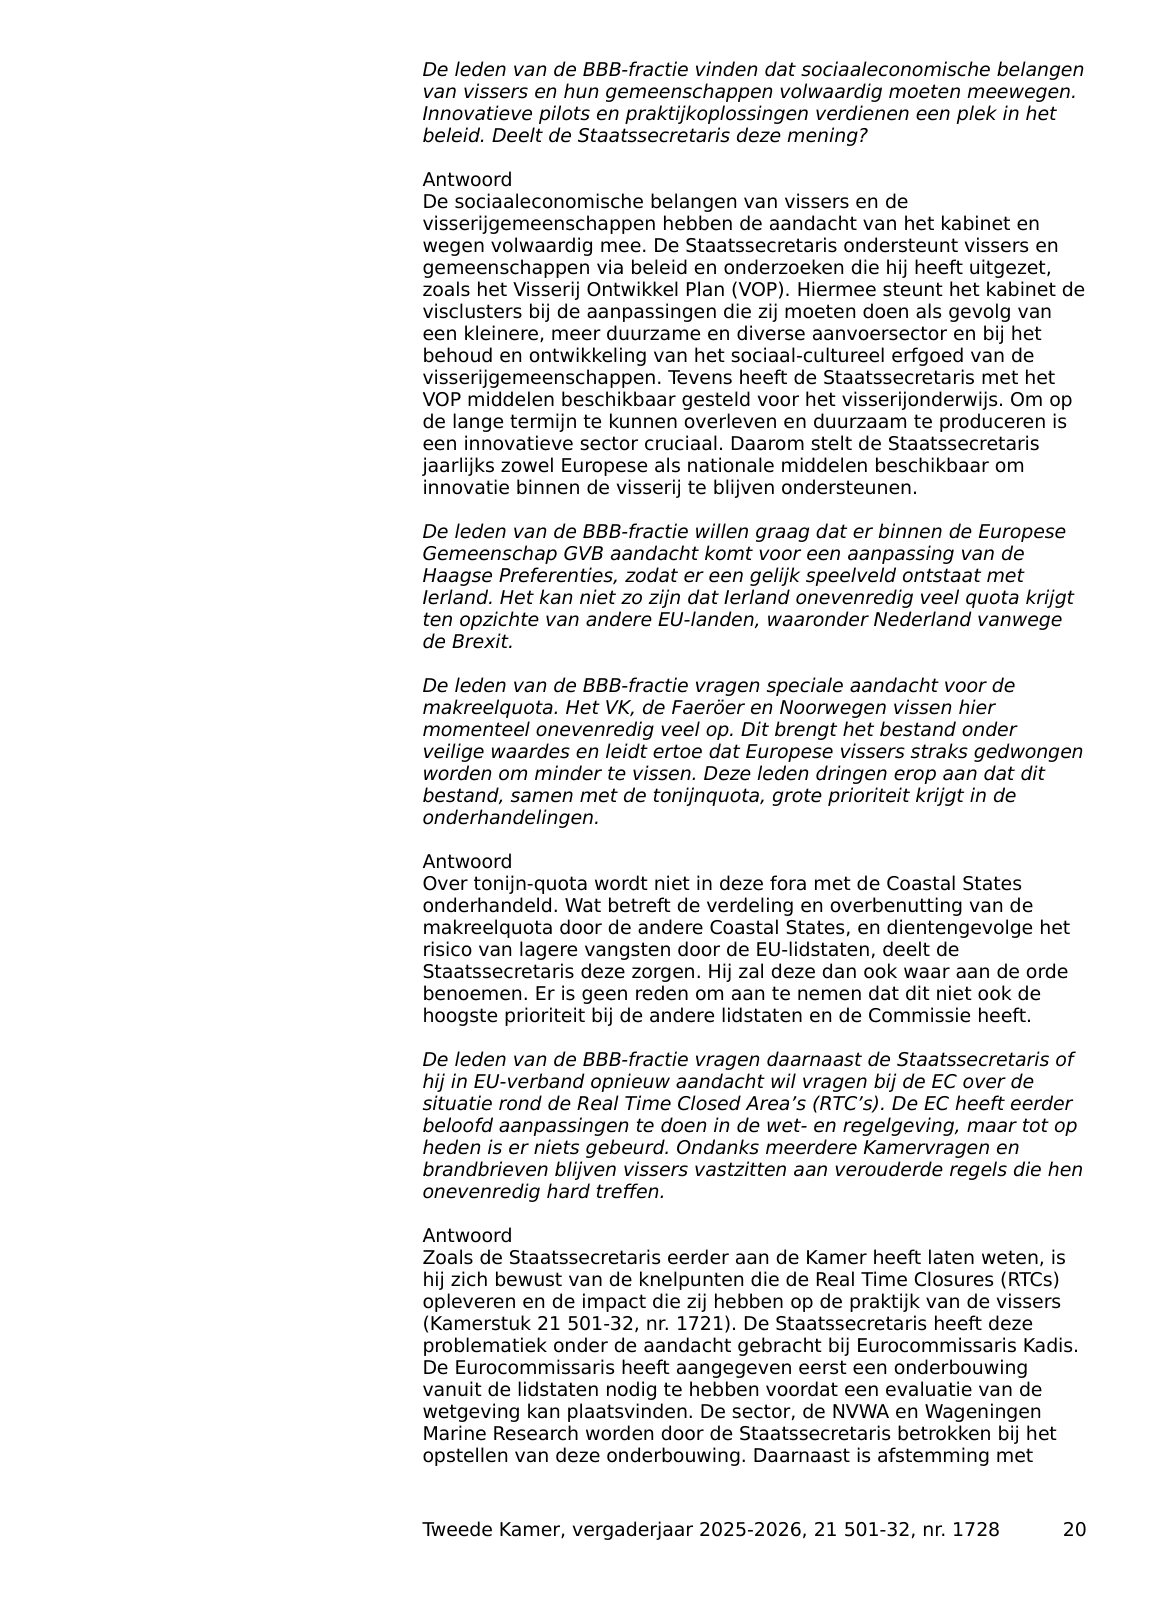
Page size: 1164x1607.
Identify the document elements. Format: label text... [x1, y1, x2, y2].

text Antwoord [422, 169, 1087, 191]
text De leden van de BBB-fractie vinden dat sociaaleconomische belangen van vissers en hun gemeenschappen volwaardig moeten meewegen. Innovatieve pilots en praktijkoplossingen verdienen een plek in het beleid. Deelt de Staatssecretaris deze mening? [422, 59, 1087, 147]
text Antwoord [422, 851, 1087, 873]
text Over tonijn-quota wordt niet in deze fora met de Coastal States onderhandeld. Wat betreft de verdeling en overbenutting van de makreelquota door de andere Coastal States, en dientengevolge het risico van lagere vangsten door de EU-lidstaten, deelt de Staatssecretaris deze zorgen. Hij zal deze dan ook waar aan de orde benoemen. Er is geen reden om aan te nemen dat dit niet ook de hoogste prioriteit bij de andere lidstaten en de Commissie heeft. [422, 873, 1087, 1027]
text Zoals de Staatssecretaris eerder aan de Kamer heeft laten weten, is hij zich bewust van de knelpunten die de Real Time Closures (RTCs) opleveren en de impact die zij hebben op de praktijk van de vissers (Kamerstuk 21 501-32, nr. 1721). De Staatssecretaris heeft deze problematiek onder de aandacht gebracht bij Eurocommissaris Kadis. De Eurocommissaris heeft aangegeven eerst een onderbouwing vanuit de lidstaten nodig te hebben voordat een evaluatie van de wetgeving kan plaatsvinden. De sector, de NVWA en Wageningen Marine Research worden door de Staatssecretaris betrokken bij het opstellen van deze onderbouwing. Daarnaast is afstemming met [422, 1247, 1087, 1467]
text De leden van de BBB-fractie vragen daarnaast de Staatssecretaris of hij in EU-verband opnieuw aandacht wil vragen bij de EC over de situatie rond de Real Time Closed Area’s (RTC’s). De EC heeft eerder beloofd aanpassingen te doen in de wet- en regelgeving, maar tot op heden is er niets gebeurd. Ondanks meerdere Kamervragen en brandbrieven blijven vissers vastzitten aan verouderde regels die hen onevenredig hard treffen. [422, 1049, 1087, 1203]
text De leden van de BBB-fractie vragen speciale aandacht voor de makreelquota. Het VK, de Faeröer en Noorwegen vissen hier momenteel onevenredig veel op. Dit brengt het bestand onder veilige waardes en leidt ertoe dat Europese vissers straks gedwongen worden om minder te vissen. Deze leden dringen erop aan dat dit bestand, samen met de tonijnquota, grote prioriteit krijgt in de onderhandelingen. [422, 675, 1087, 829]
text De sociaaleconomische belangen van vissers en de visserijgemeenschappen hebben de aandacht van het kabinet en wegen volwaardig mee. De Staatssecretaris ondersteunt vissers en gemeenschappen via beleid en onderzoeken die hij heeft uitgezet, zoals het Visserij Ontwikkel Plan (VOP). Hiermee steunt het kabinet de visclusters bij de aanpassingen die zij moeten doen als gevolg van een kleinere, meer duurzame en diverse aanvoersector en bij het behoud en ontwikkeling van het sociaal-cultureel erfgoed van de visserijgemeenschappen. Tevens heeft de Staatssecretaris met het VOP middelen beschikbaar gesteld voor het visserijonderwijs. Om op de lange termijn te kunnen overleven en duurzaam te produceren is een innovatieve sector cruciaal. Daarom stelt de Staatssecretaris jaarlijks zowel Europese als nationale middelen beschikbaar om innovatie binnen de visserij te blijven ondersteunen. [422, 191, 1087, 499]
text De leden van de BBB-fractie willen graag dat er binnen de Europese Gemeenschap GVB aandacht komt voor een aanpassing van de Haagse Preferenties, zodat er een gelijk speelveld ontstaat met Ierland. Het kan niet zo zijn dat Ierland onevenredig veel quota krijgt ten opzichte van andere EU-landen, waaronder Nederland vanwege de Brexit. [422, 521, 1087, 653]
text Antwoord [422, 1225, 1087, 1247]
